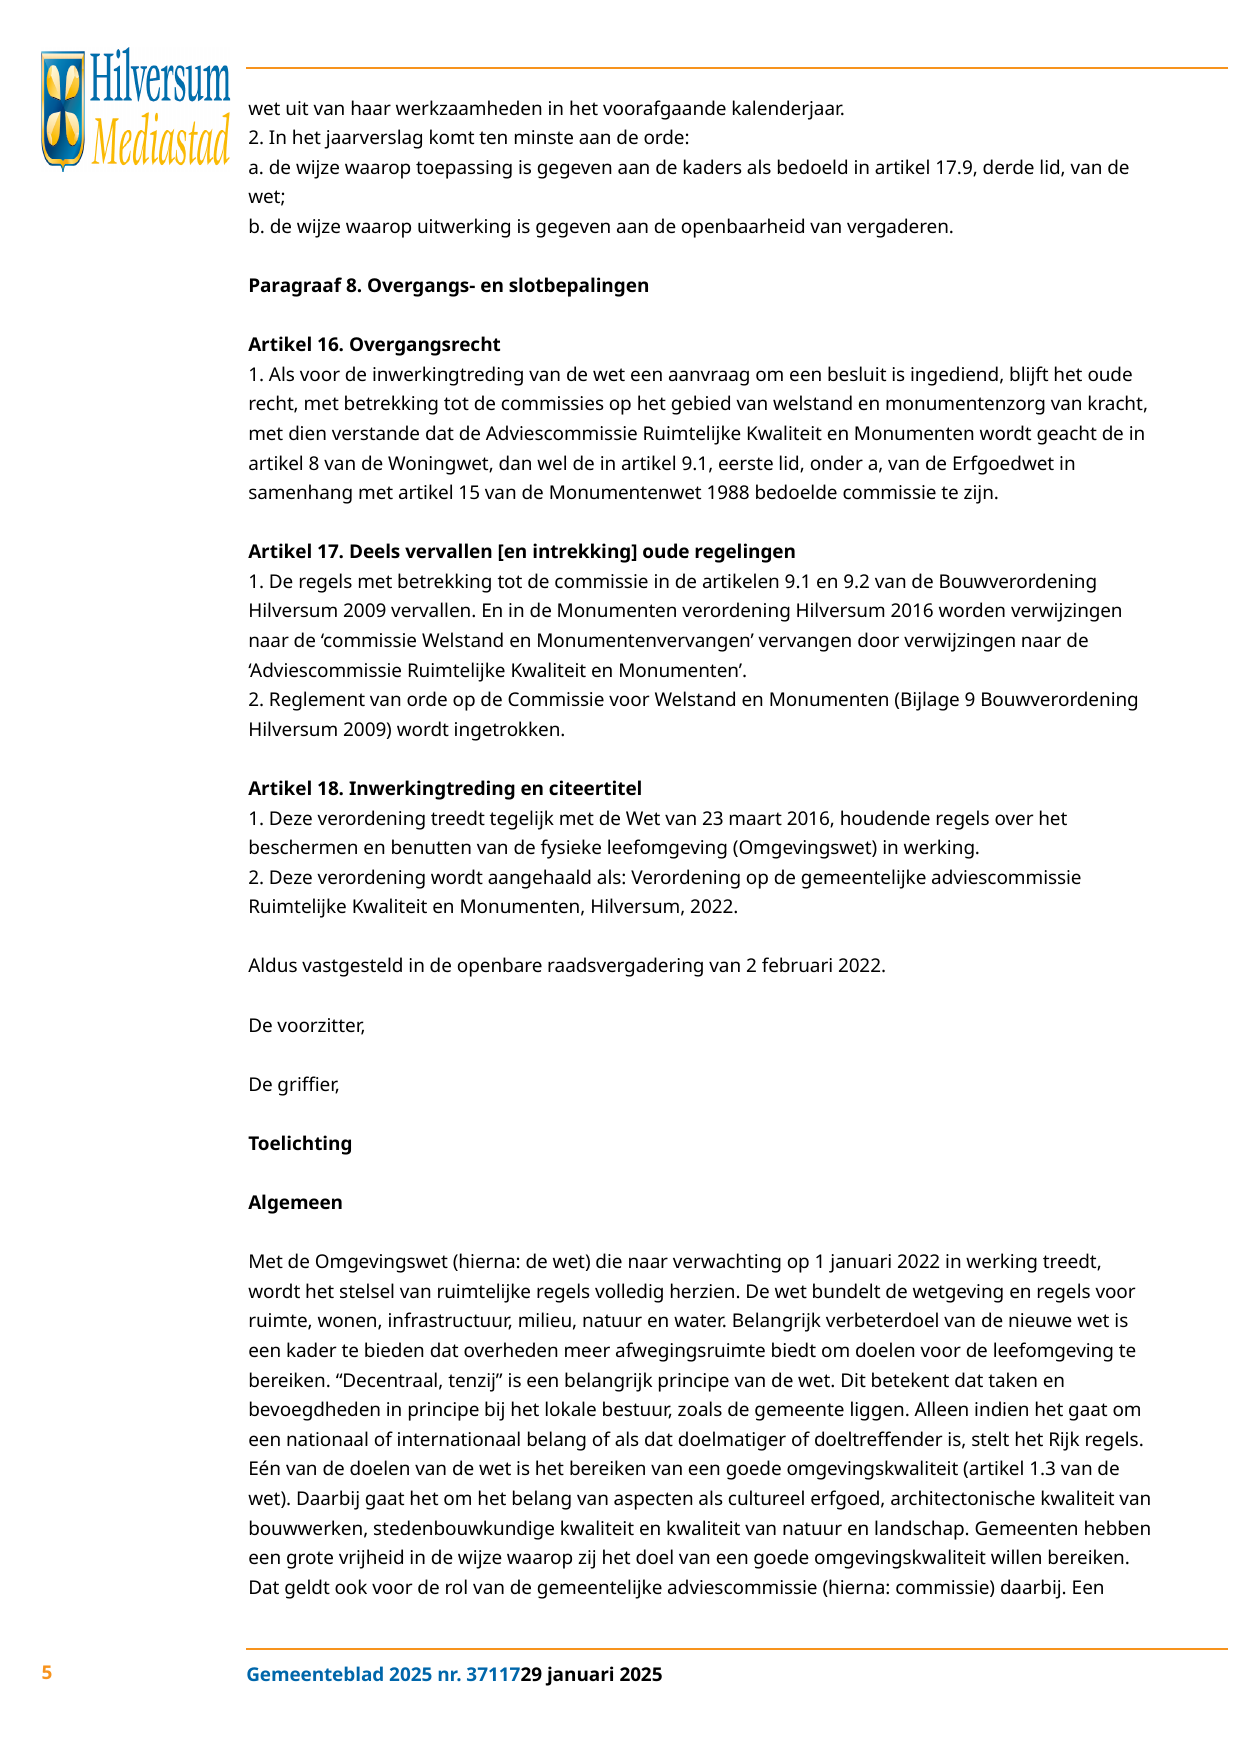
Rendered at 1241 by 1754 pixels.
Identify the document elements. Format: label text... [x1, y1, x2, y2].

text 2. In het jaarverslag komt ten minste aan de orde: [248, 124, 1152, 150]
text Artikel 16. Overgangsrecht [248, 331, 1152, 357]
text 1. De regels met betrekking tot de commissie in de artikelen 9.1 en 9.2 van de Bouwverordening Hilversum 2009 vervallen. En in de Monumenten verordening Hilversum 2016 worden verwijzingen naar de ‘commissie Welstand en Monumentenvervangen’ vervangen door verwijzingen naar de ‘Adviescommissie Ruimtelijke Kwaliteit en Monumenten’. [248, 568, 1152, 683]
text a. de wijze waarop toepassing is gegeven aan de kaders als bedoeld in artikel 17.9, derde lid, van de wet; [248, 154, 1152, 209]
text Eén van de doelen van de wet is het bereiken van een goede omgevingskwaliteit (artikel 1.3 van de wet). Daarbij gaat het om het belang van aspecten als cultureel erfgoed, architectonische kwaliteit van bouwwerken, stedenbouwkundige kwaliteit en kwaliteit van natuur en landschap. Gemeenten hebben een grote vrijheid in de wijze waarop zij het doel van een goede omgevingskwaliteit willen bereiken. Dat geldt ook voor de rol van de gemeentelijke adviescommissie (hierna: commissie) daarbij. Een [248, 1456, 1152, 1600]
text Ruimtelijke Kwaliteit en Monumenten, Hilversum, 2022. [248, 893, 1152, 919]
text 2. Deze verordening wordt aangehaald als: Verordening op de gemeentelijke adviescommissie [248, 864, 1152, 890]
text Paragraaf 8. Overgangs- en slotbepalingen [248, 272, 1152, 298]
text Met de Omgevingswet (hierna: de wet) die naar verwachting op 1 januari 2022 in werking treedt, wordt het stelsel van ruimtelijke regels volledig herzien. De wet bundelt de wetgeving en regels voor ruimte, wonen, infrastructuur, milieu, natuur en water. Belangrijk verbeterdoel van de nieuwe wet is een kader te bieden dat overheden meer afwegingsruimte biedt om doelen voor de leefomgeving te bereiken. “Decentraal, tenzij” is een belangrijk principe van de wet. Dit betekent dat taken en bevoegdheden in principe bij het lokale bestuur, zoals de gemeente liggen. Alleen indien het gaat om een nationaal of internationaal belang of als dat doelmatiger of doeltreffender is, stelt het Rijk regels. [248, 1248, 1152, 1452]
text 1. Als voor de inwerkingtreding van de wet een aanvraag om een besluit is ingediend, blijft het oude recht, met betrekking tot de commissies op het gebied van welstand en monumentenzorg van kracht, met dien verstande dat de Adviescommissie Ruimtelijke Kwaliteit en Monumenten wordt geacht de in artikel 8 van de Woningwet, dan wel de in artikel 9.1, eerste lid, onder a, van de Erfgoedwet in samenhang met artikel 15 van de Monumentenwet 1988 bedoelde commissie te zijn. [248, 361, 1152, 505]
text Artikel 18. Inwerkingtreding en citeertitel [248, 775, 1152, 801]
text Artikel 17. Deels vervallen [en intrekking] oude regelingen [248, 538, 1152, 564]
text 1. Deze verordening treedt tegelijk met de Wet van 23 maart 2016, houdende regels over het beschermen en benutten van de fysieke leefomgeving (Omgevingswet) in werking. [248, 805, 1152, 860]
text wet uit van haar werkzaamheden in het voorafgaande kalenderjaar. [248, 95, 1152, 121]
text Aldus vastgesteld in de openbare raadsvergadering van 2 februari 2022. [248, 953, 1152, 978]
picture [41, 47, 231, 172]
text De griffier, [248, 1071, 1152, 1097]
text Toelichting [248, 1130, 1152, 1156]
text Algemeen [248, 1189, 1152, 1215]
text b. de wijze waarop uitwerking is gegeven aan de openbaarheid van vergaderen. [248, 213, 1152, 239]
text 2. Reglement van orde op de Commissie voor Welstand en Monumenten (Bijlage 9 Bouwverordening Hilversum 2009) wordt ingetrokken. [248, 686, 1152, 742]
text De voorzitter, [248, 1012, 1152, 1038]
